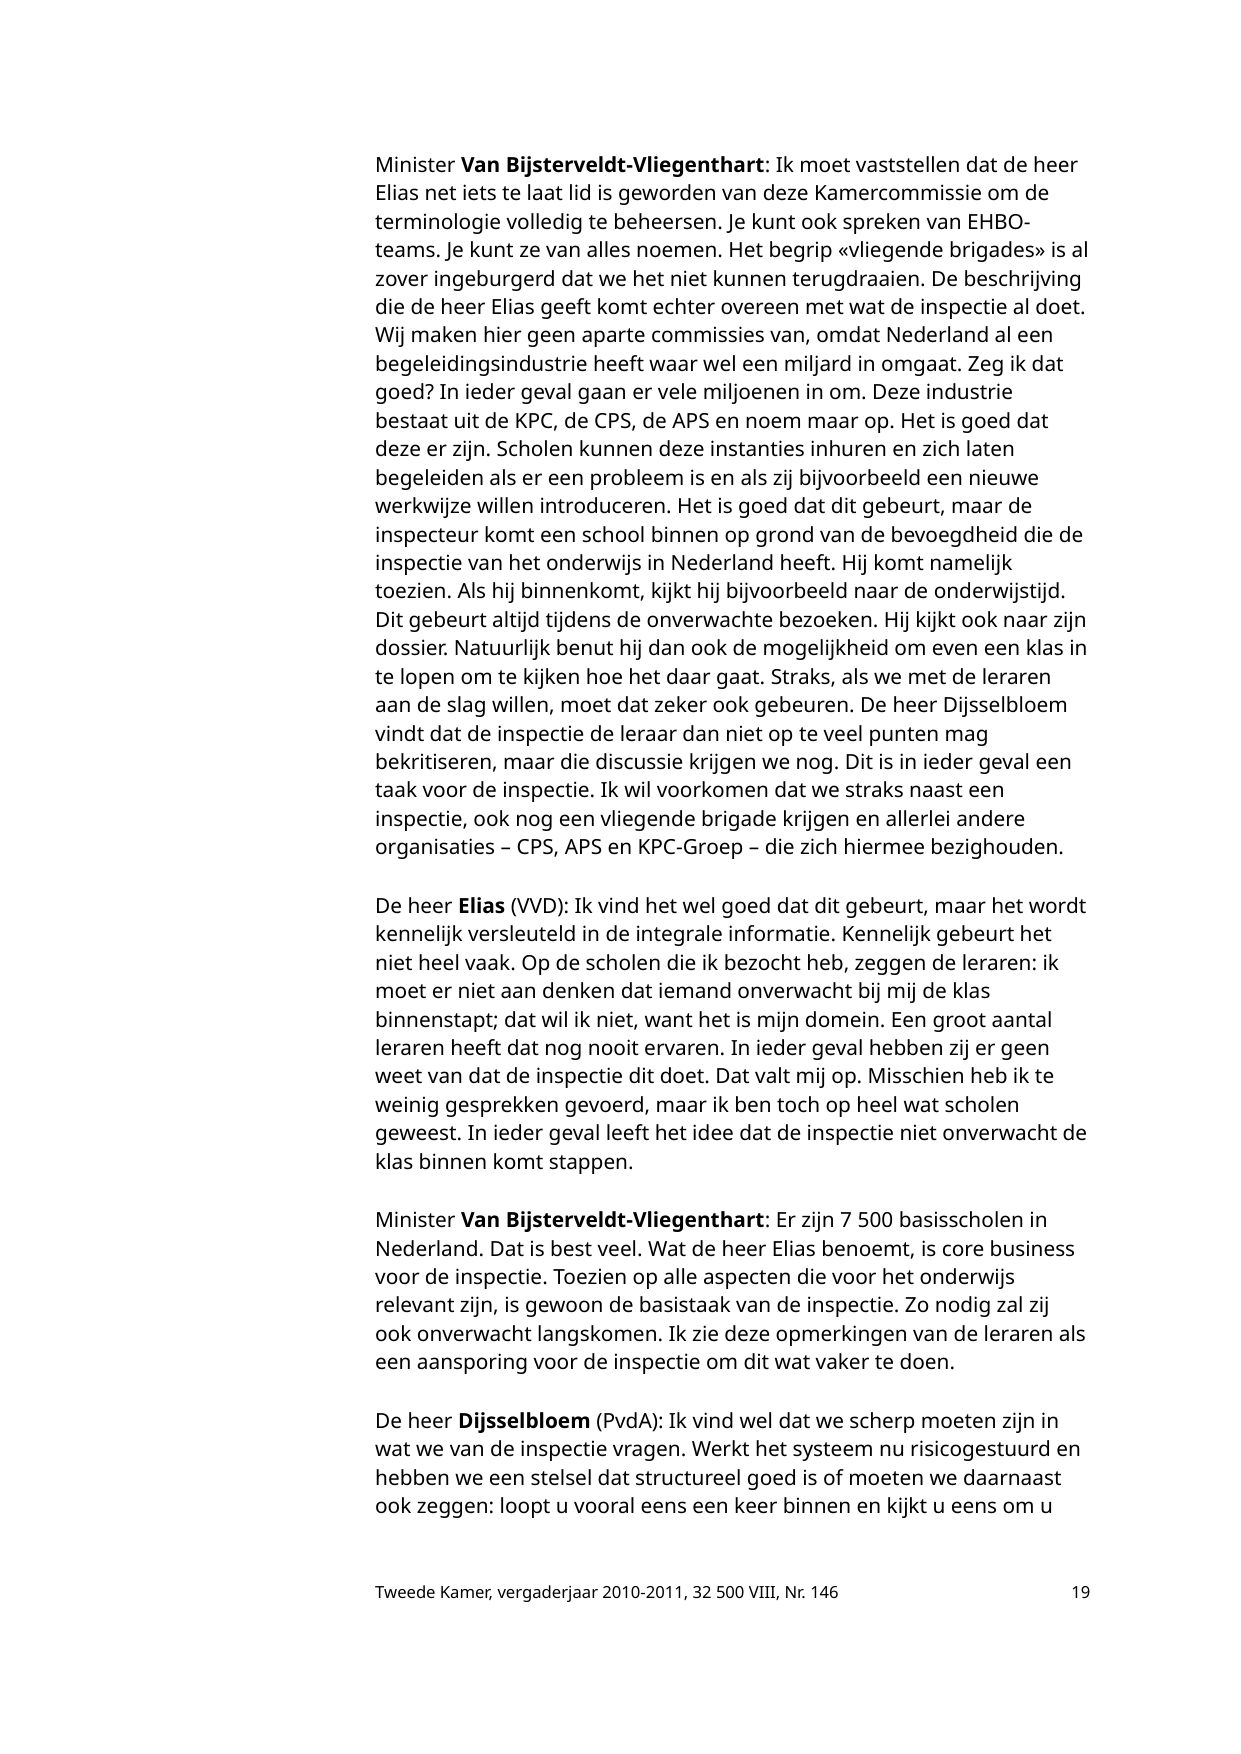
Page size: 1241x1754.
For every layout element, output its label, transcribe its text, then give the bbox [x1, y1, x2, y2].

text Minister Van Bijsterveldt-Vliegenthart: Ik moet vaststellen dat de heer Elias net iets te laat lid is geworden van deze Kamercommissie om de terminologie volledig te beheersen. Je kunt ook spreken van EHBO-teams. Je kunt ze van alles noemen. Het begrip «vliegende brigades» is al zover ingeburgerd dat we het niet kunnen terugdraaien. De beschrijving die de heer Elias geeft komt echter overeen met wat de inspectie al doet. Wij maken hier geen aparte commissies van, omdat Nederland al een begeleidingsindustrie heeft waar wel een miljard in omgaat. Zeg ik dat goed? In ieder geval gaan er vele miljoenen in om. Deze industrie bestaat uit de KPC, de CPS, de APS en noem maar op. Het is goed dat deze er zijn. Scholen kunnen deze instanties inhuren en zich laten begeleiden als er een probleem is en als zij bijvoorbeeld een nieuwe werkwijze willen introduceren. Het is goed dat dit gebeurt, maar de inspecteur komt een school binnen op grond van de bevoegdheid die de inspectie van het onderwijs in Nederland heeft. Hij komt namelijk toezien. Als hij binnenkomt, kijkt hij bijvoorbeeld naar de onderwijstijd. Dit gebeurt altijd tijdens de onverwachte bezoeken. Hij kijkt ook naar zijn dossier. Natuurlijk benut hij dan ook de mogelijkheid om even een klas in te lopen om te kijken hoe het daar gaat. Straks, als we met de leraren aan de slag willen, moet dat zeker ook gebeuren. De heer Dijsselbloem vindt dat de inspectie de leraar dan niet op te veel punten mag bekritiseren, maar die discussie krijgen we nog. Dit is in ieder geval een taak voor de inspectie. Ik wil voorkomen dat we straks naast een inspectie, ook nog een vliegende brigade krijgen en allerlei andere organisaties – CPS, APS en KPC-Groep – die zich hiermee bezighouden. [375, 150, 1090, 861]
text De heer Dijsselbloem (PvdA): Ik vind wel dat we scherp moeten zijn in wat we van de inspectie vragen. Werkt het systeem nu risicogestuurd en hebben we een stelsel dat structureel goed is of moeten we daarnaast ook zeggen: loopt u vooral eens een keer binnen en kijkt u eens om u [375, 1406, 1090, 1520]
text De heer Elias (VVD): Ik vind het wel goed dat dit gebeurt, maar het wordt kennelijk versleuteld in de integrale informatie. Kennelijk gebeurt het niet heel vaak. Op de scholen die ik bezocht heb, zeggen de leraren: ik moet er niet aan denken dat iemand onverwacht bij mij de klas binnenstapt; dat wil ik niet, want het is mijn domein. Een groot aantal leraren heeft dat nog nooit ervaren. In ieder geval hebben zij er geen weet van dat de inspectie dit doet. Dat valt mij op. Misschien heb ik te weinig gesprekken gevoerd, maar ik ben toch op heel wat scholen geweest. In ieder geval leeft het idee dat de inspectie niet onverwacht de klas binnen komt stappen. [375, 891, 1090, 1175]
text Minister Van Bijsterveldt-Vliegenthart: Er zijn 7 500 basisscholen in Nederland. Dat is best veel. Wat de heer Elias benoemt, is core business voor de inspectie. Toezien op alle aspecten die voor het onderwijs relevant zijn, is gewoon de basistaak van de inspectie. Zo nodig zal zij ook onverwacht langskomen. Ik zie deze opmerkingen van de leraren als een aansporing voor de inspectie om dit wat vaker te doen. [375, 1205, 1090, 1376]
